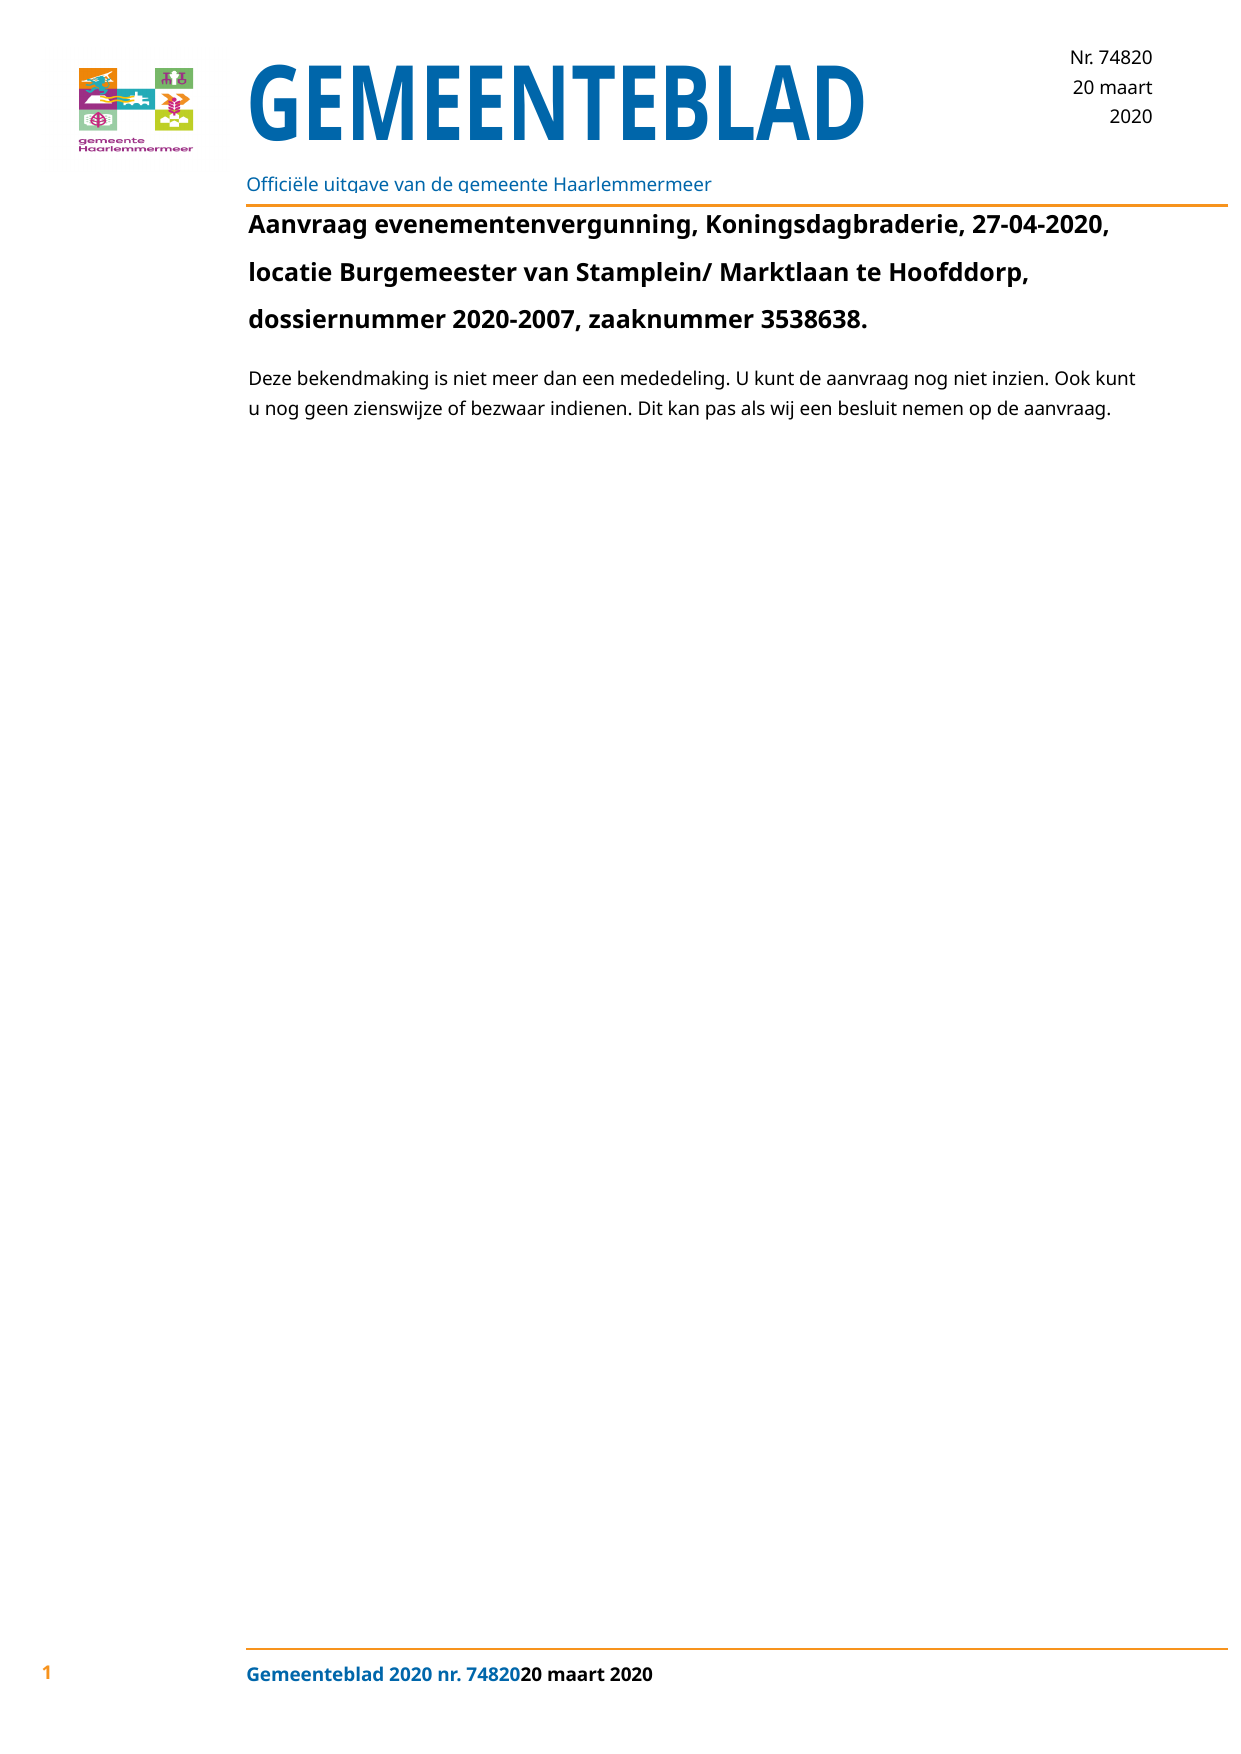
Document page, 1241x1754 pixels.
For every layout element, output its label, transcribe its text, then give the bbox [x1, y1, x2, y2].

text Deze bekendmaking is niet meer dan een mededeling. U kunt de aanvraag nog niet inzien. Ook kunt u nog geen zienswijze of bezwaar indienen. Dit kan pas als wij een besluit nemen op de aanvraag. [248, 366, 1152, 421]
text Aanvraag evenementenvergunning, Koningsdagbraderie, 27-04-2020, locatie Burgemeester van Stamplein/ Marktlaan te Hoofddorp, dossiernummer 2020-2007, zaaknummer 3538638. [248, 207, 1152, 336]
picture [41, 47, 231, 172]
